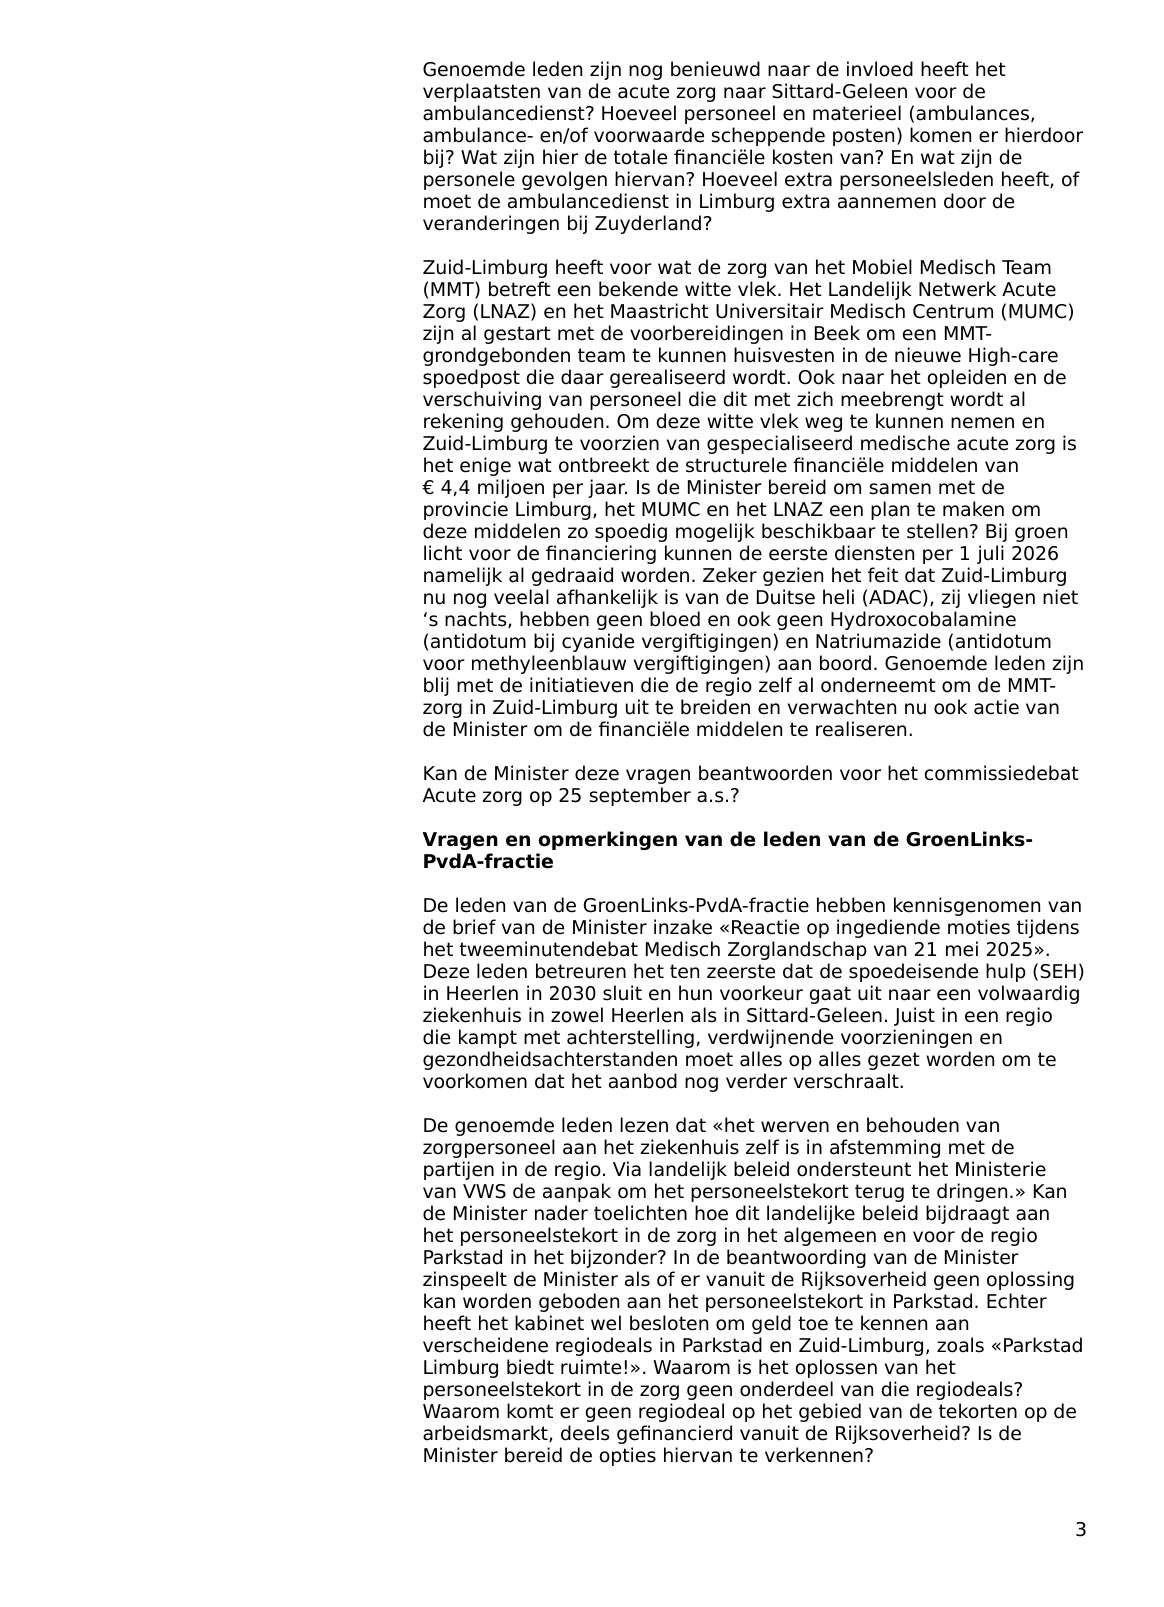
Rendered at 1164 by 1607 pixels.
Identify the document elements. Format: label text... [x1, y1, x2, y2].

text Zuid-Limburg heeft voor wat de zorg van het Mobiel Medisch Team (MMT) betreft een bekende witte vlek. Het Landelijk Netwerk Acute Zorg (LNAZ) en het Maastricht Universitair Medisch Centrum (MUMC) zijn al gestart met de voorbereidingen in Beek om een MMT-grondgebonden team te kunnen huisvesten in de nieuwe High-care spoedpost die daar gerealiseerd wordt. Ook naar het opleiden en de verschuiving van personeel die dit met zich meebrengt wordt al rekening gehouden. Om deze witte vlek weg te kunnen nemen en Zuid-Limburg te voorzien van gespecialiseerd medische acute zorg is het enige wat ontbreekt de structurele financiële middelen van € 4,4 miljoen per jaar. Is de Minister bereid om samen met de provincie Limburg, het MUMC en het LNAZ een plan te maken om deze middelen zo spoedig mogelijk beschikbaar te stellen? Bij groen licht voor de financiering kunnen de eerste diensten per 1 juli 2026 namelijk al gedraaid worden. Zeker gezien het feit dat Zuid-Limburg nu nog veelal afhankelijk is van de Duitse heli (ADAC), zij vliegen niet ‘s nachts, hebben geen bloed en ook geen Hydroxocobalamine (antidotum bij cyanide vergiftigingen) en Natriumazide (antidotum voor methyleenblauw vergiftigingen) aan boord. Genoemde leden zijn blij met de initiatieven die de regio zelf al onderneemt om de MMT-zorg in Zuid-Limburg uit te breiden en verwachten nu ook actie van de Minister om de financiële middelen te realiseren. [422, 257, 1087, 741]
subtitle Vragen en opmerkingen van de leden van de GroenLinks-PvdA-fractie [422, 829, 1087, 873]
text Kan de Minister deze vragen beantwoorden voor het commissiedebat Acute zorg op 25 september a.s.? [422, 763, 1087, 807]
text De genoemde leden lezen dat «het werven en behouden van zorgpersoneel aan het ziekenhuis zelf is in afstemming met de partijen in de regio. Via landelijk beleid ondersteunt het Ministerie van VWS de aanpak om het personeelstekort terug te dringen.» Kan de Minister nader toelichten hoe dit landelijke beleid bijdraagt aan het personeelstekort in de zorg in het algemeen en voor de regio Parkstad in het bijzonder? In de beantwoording van de Minister zinspeelt de Minister als of er vanuit de Rijksoverheid geen oplossing kan worden geboden aan het personeelstekort in Parkstad. Echter heeft het kabinet wel besloten om geld toe te kennen aan verscheidene regiodeals in Parkstad en Zuid-Limburg, zoals «Parkstad Limburg biedt ruimte!». Waarom is het oplossen van het personeelstekort in de zorg geen onderdeel van die regiodeals? Waarom komt er geen regiodeal op het gebied van de tekorten op de arbeidsmarkt, deels gefinancierd vanuit de Rijksoverheid? Is de Minister bereid de opties hiervan te verkennen? [422, 1115, 1087, 1467]
text De leden van de GroenLinks-PvdA-fractie hebben kennisgenomen van de brief van de Minister inzake «Reactie op ingediende moties tijdens het tweeminutendebat Medisch Zorglandschap van 21 mei 2025». Deze leden betreuren het ten zeerste dat de spoedeisende hulp (SEH) in Heerlen in 2030 sluit en hun voorkeur gaat uit naar een volwaardig ziekenhuis in zowel Heerlen als in Sittard-Geleen. Juist in een regio die kampt met achterstelling, verdwijnende voorzieningen en gezondheidsachterstanden moet alles op alles gezet worden om te voorkomen dat het aanbod nog verder verschraalt. [422, 895, 1087, 1093]
text Genoemde leden zijn nog benieuwd naar de invloed heeft het verplaatsten van de acute zorg naar Sittard-Geleen voor de ambulancedienst? Hoeveel personeel en materieel (ambulances, ambulance- en/of voorwaarde scheppende posten) komen er hierdoor bij? Wat zijn hier de totale financiële kosten van? En wat zijn de personele gevolgen hiervan? Hoeveel extra personeelsleden heeft, of moet de ambulancedienst in Limburg extra aannemen door de veranderingen bij Zuyderland? [422, 59, 1087, 235]
